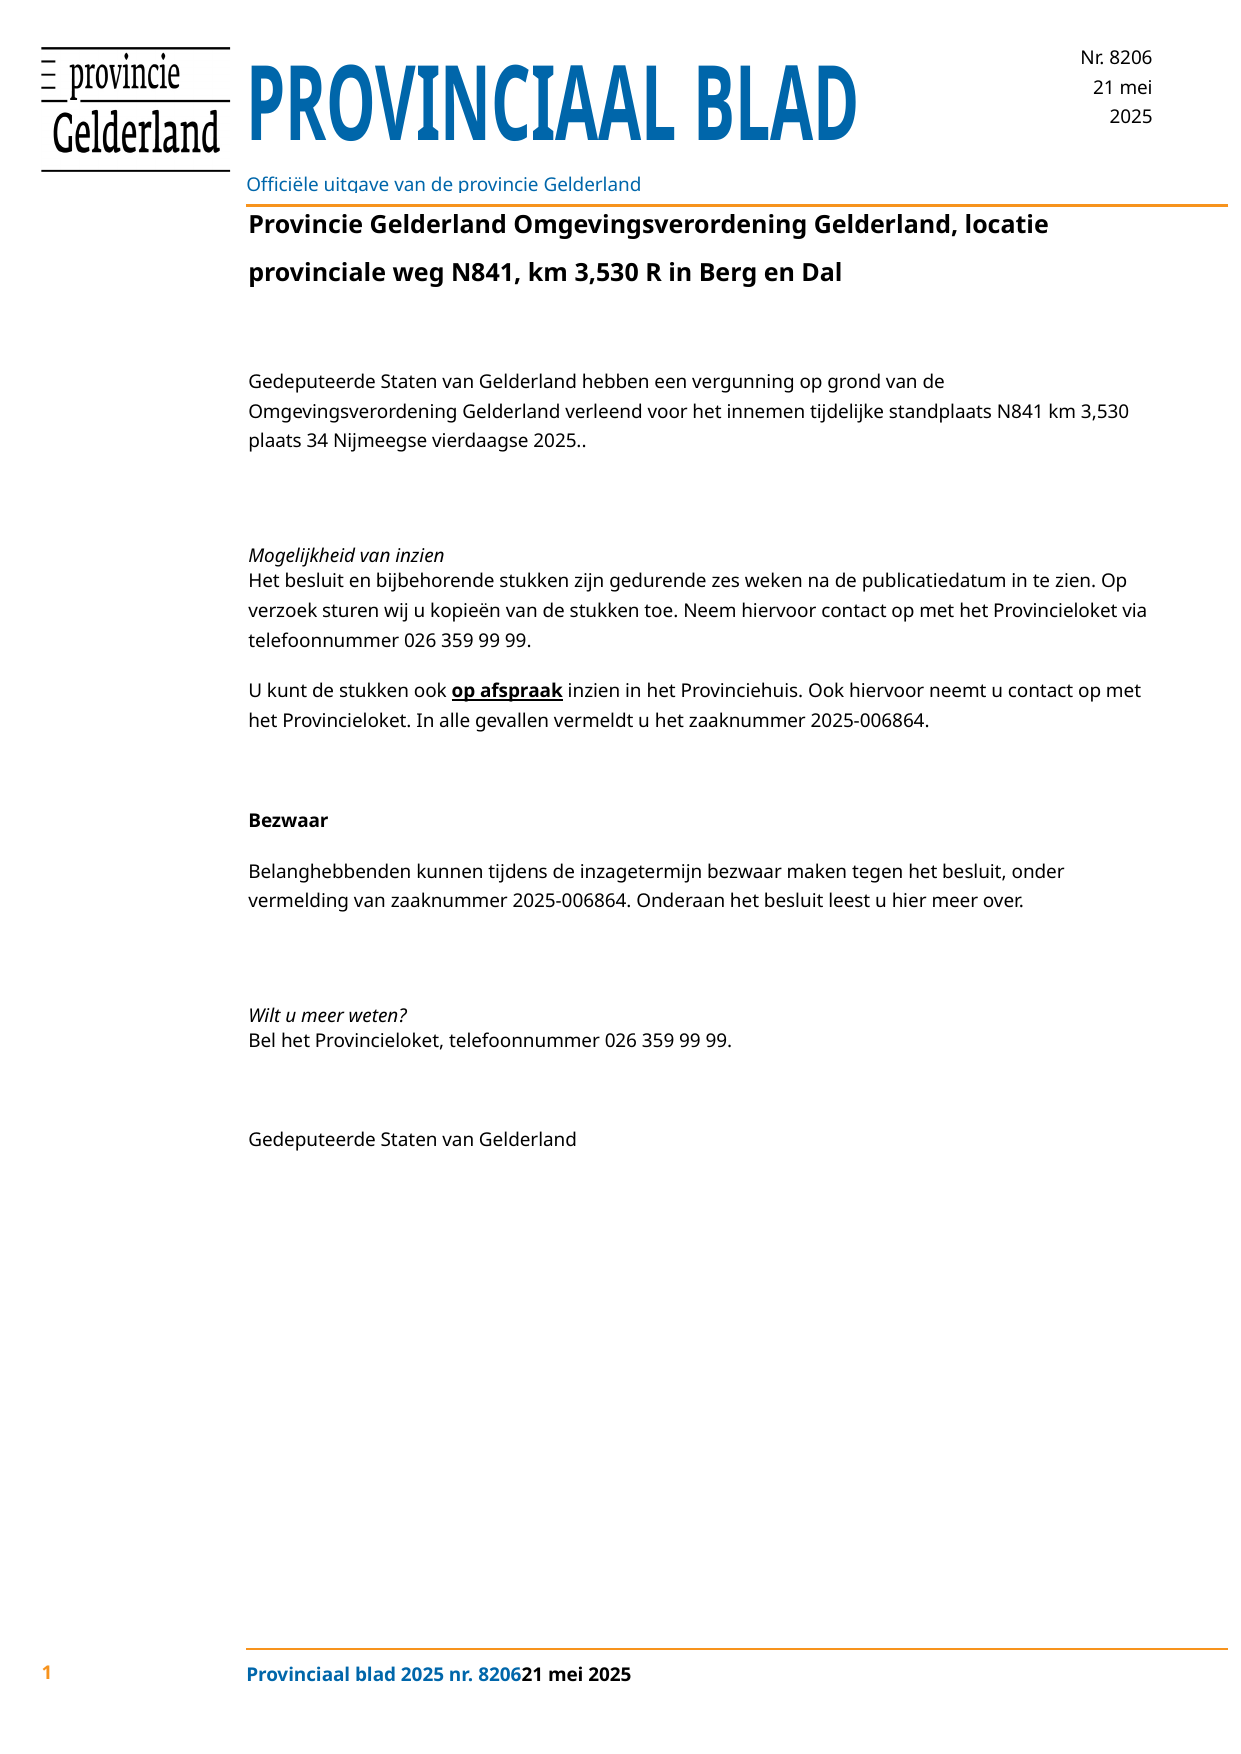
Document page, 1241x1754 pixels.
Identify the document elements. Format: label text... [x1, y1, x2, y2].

text Belanghebbenden kunnen tijdens de inzagetermijn bezwaar maken tegen het besluit, onder vermelding van zaaknummer 2025-006864. Onderaan het besluit leest u hier meer over. [248, 858, 1152, 913]
text Het besluit en bijbehorende stukken zijn gedurende zes weken na de publicatiedatum in te zien. Op verzoek sturen wij u kopieën van de stukken toe. Neem hiervoor contact op met het Provincieloket via telefoonnummer 026 359 99 99. [248, 568, 1152, 652]
text Bel het Provincieloket, telefoonnummer 026 359 99 99. [248, 1028, 1152, 1053]
text Mogelijkheid van inzien [248, 542, 1152, 568]
text Bezwaar [248, 808, 1152, 833]
text Gedeputeerde Staten van Gelderland hebben een vergunning op grond van de Omgevingsverordening Gelderland verleend voor het innemen tijdelijke standplaats N841 km 3,530 plaats 34 Nijmeegse vierdaagse 2025.. [248, 368, 1152, 453]
text Provincie Gelderland Omgevingsverordening Gelderland, locatie provinciale weg N841, km 3,530 R in Berg en Dal [248, 207, 1152, 288]
text Gedeputeerde Staten van Gelderland [248, 1126, 1152, 1152]
text U kunt de stukken ook op afspraak inzien in het Provinciehuis. Ook hiervoor neemt u contact op met het Provincieloket. In alle gevallen vermeldt u het zaaknummer 2025-006864. [248, 677, 1152, 732]
picture [41, 47, 231, 172]
text Wilt u meer weten? [248, 1002, 1152, 1028]
